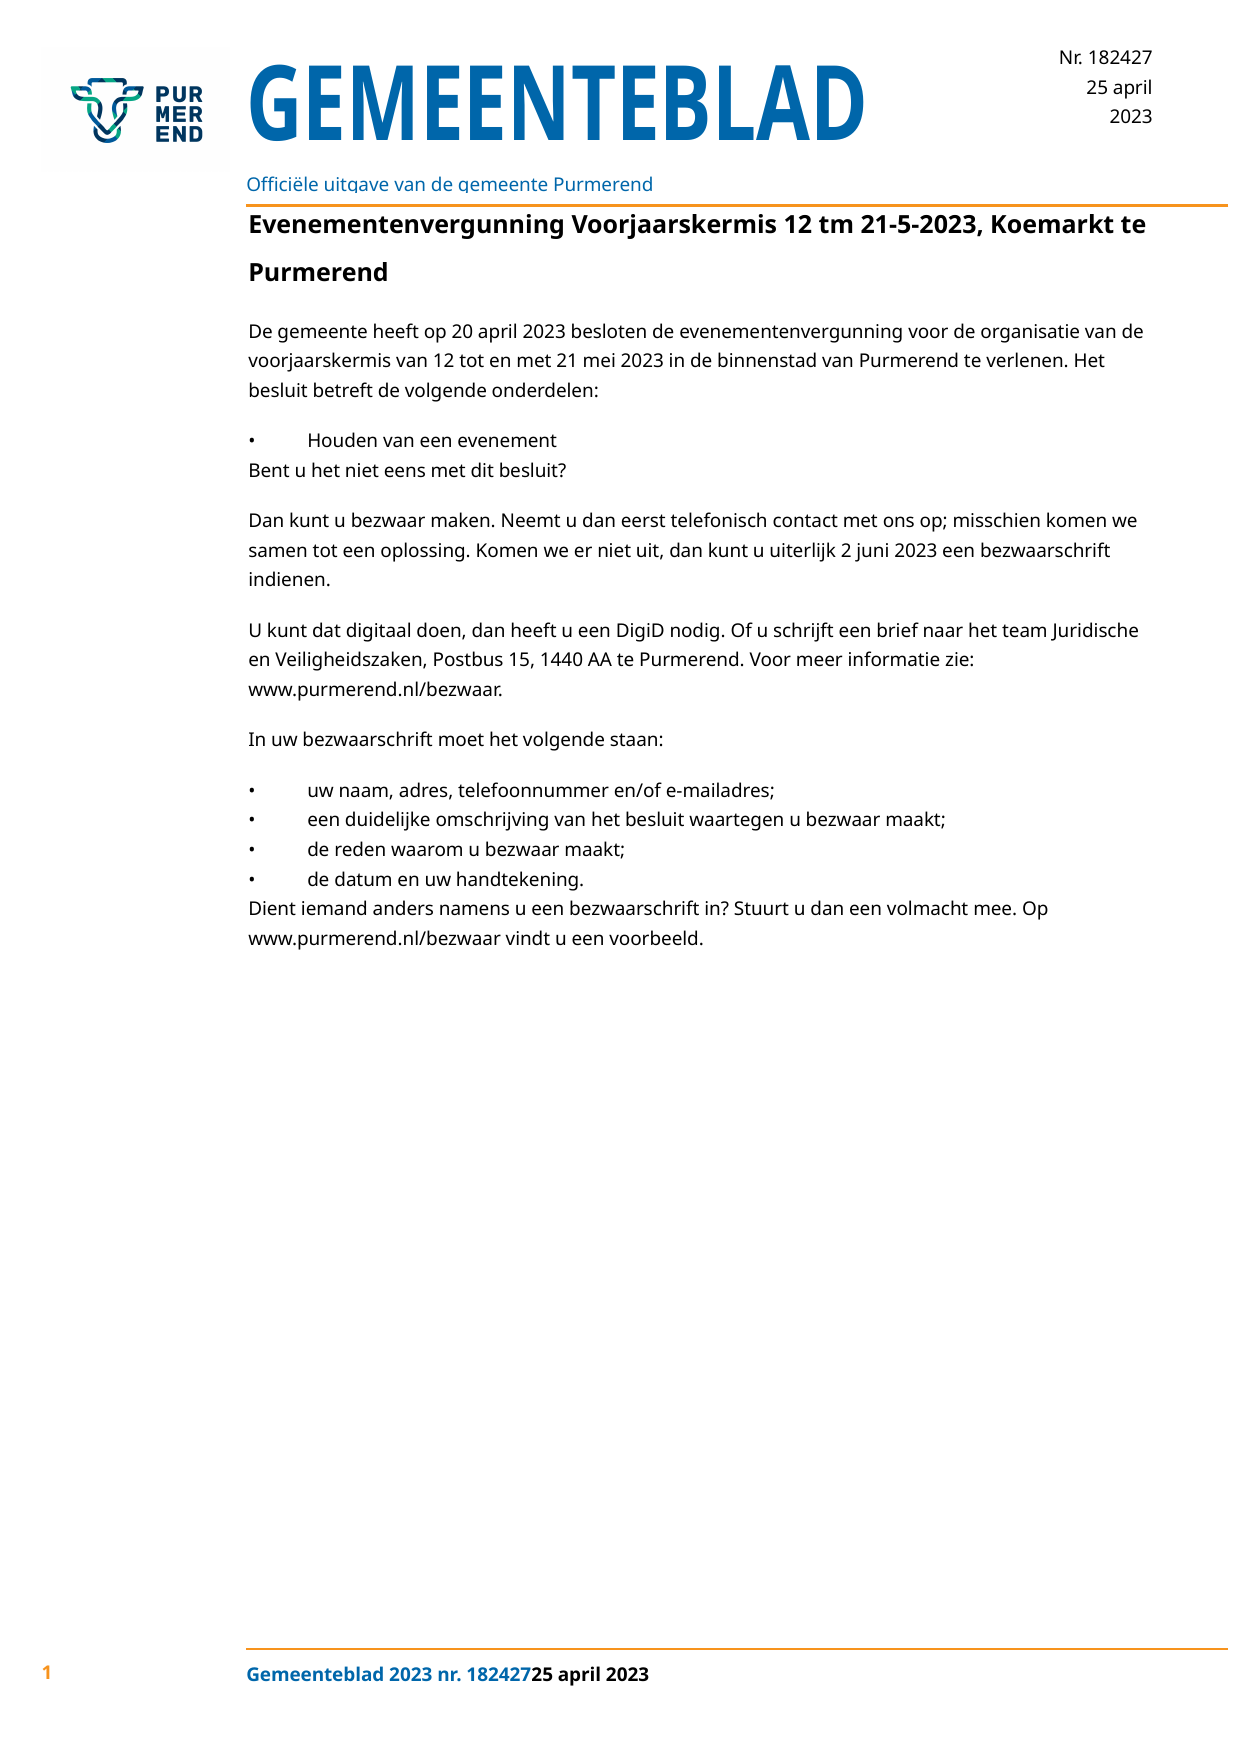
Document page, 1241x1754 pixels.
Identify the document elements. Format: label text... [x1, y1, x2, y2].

list uw naam, adres, telefoonnummer en/of e-mailadres; [248, 777, 1152, 803]
list de reden waarom u bezwaar maakt; [248, 836, 1152, 862]
text In uw bezwaarschrift moet het volgende staan: [248, 727, 1152, 752]
text De gemeente heeft op 20 april 2023 besloten de evenementenvergunning voor de organisatie van de voorjaarskermis van 12 tot en met 21 mei 2023 in de binnenstad van Purmerend te verlenen. Het besluit betreft de volgende onderdelen: [248, 318, 1152, 403]
text Evenementenvergunning Voorjaarskermis 12 tm 21-5-2023, Koemarkt te Purmerend [248, 207, 1152, 288]
picture [41, 47, 231, 172]
text Dan kunt u bezwaar maken. Neemt u dan eerst telefonisch contact met ons op; misschien komen we samen tot een oplossing. Komen we er niet uit, dan kunt u uiterlijk 2 juni 2023 een bezwaarschrift indienen. [248, 507, 1152, 592]
list de datum en uw handtekening. [248, 866, 1152, 892]
list een duidelijke omschrijving van het besluit waartegen u bezwaar maakt; [248, 807, 1152, 832]
list Houden van een evenement [248, 427, 1152, 453]
text Dient iemand anders namens u een bezwaarschrift in? Stuurt u dan een volmacht mee. Op www.purmerend.nl/bezwaar vindt u een voorbeeld. [248, 895, 1152, 951]
text U kunt dat digitaal doen, dan heeft u een DigiD nodig. Of u schrijft een brief naar het team Juridische en Veiligheidszaken, Postbus 15, 1440 AA te Purmerend. Voor meer informatie zie: www.purmerend.nl/bezwaar. [248, 617, 1152, 702]
text Bent u het niet eens met dit besluit? [248, 457, 1152, 483]
